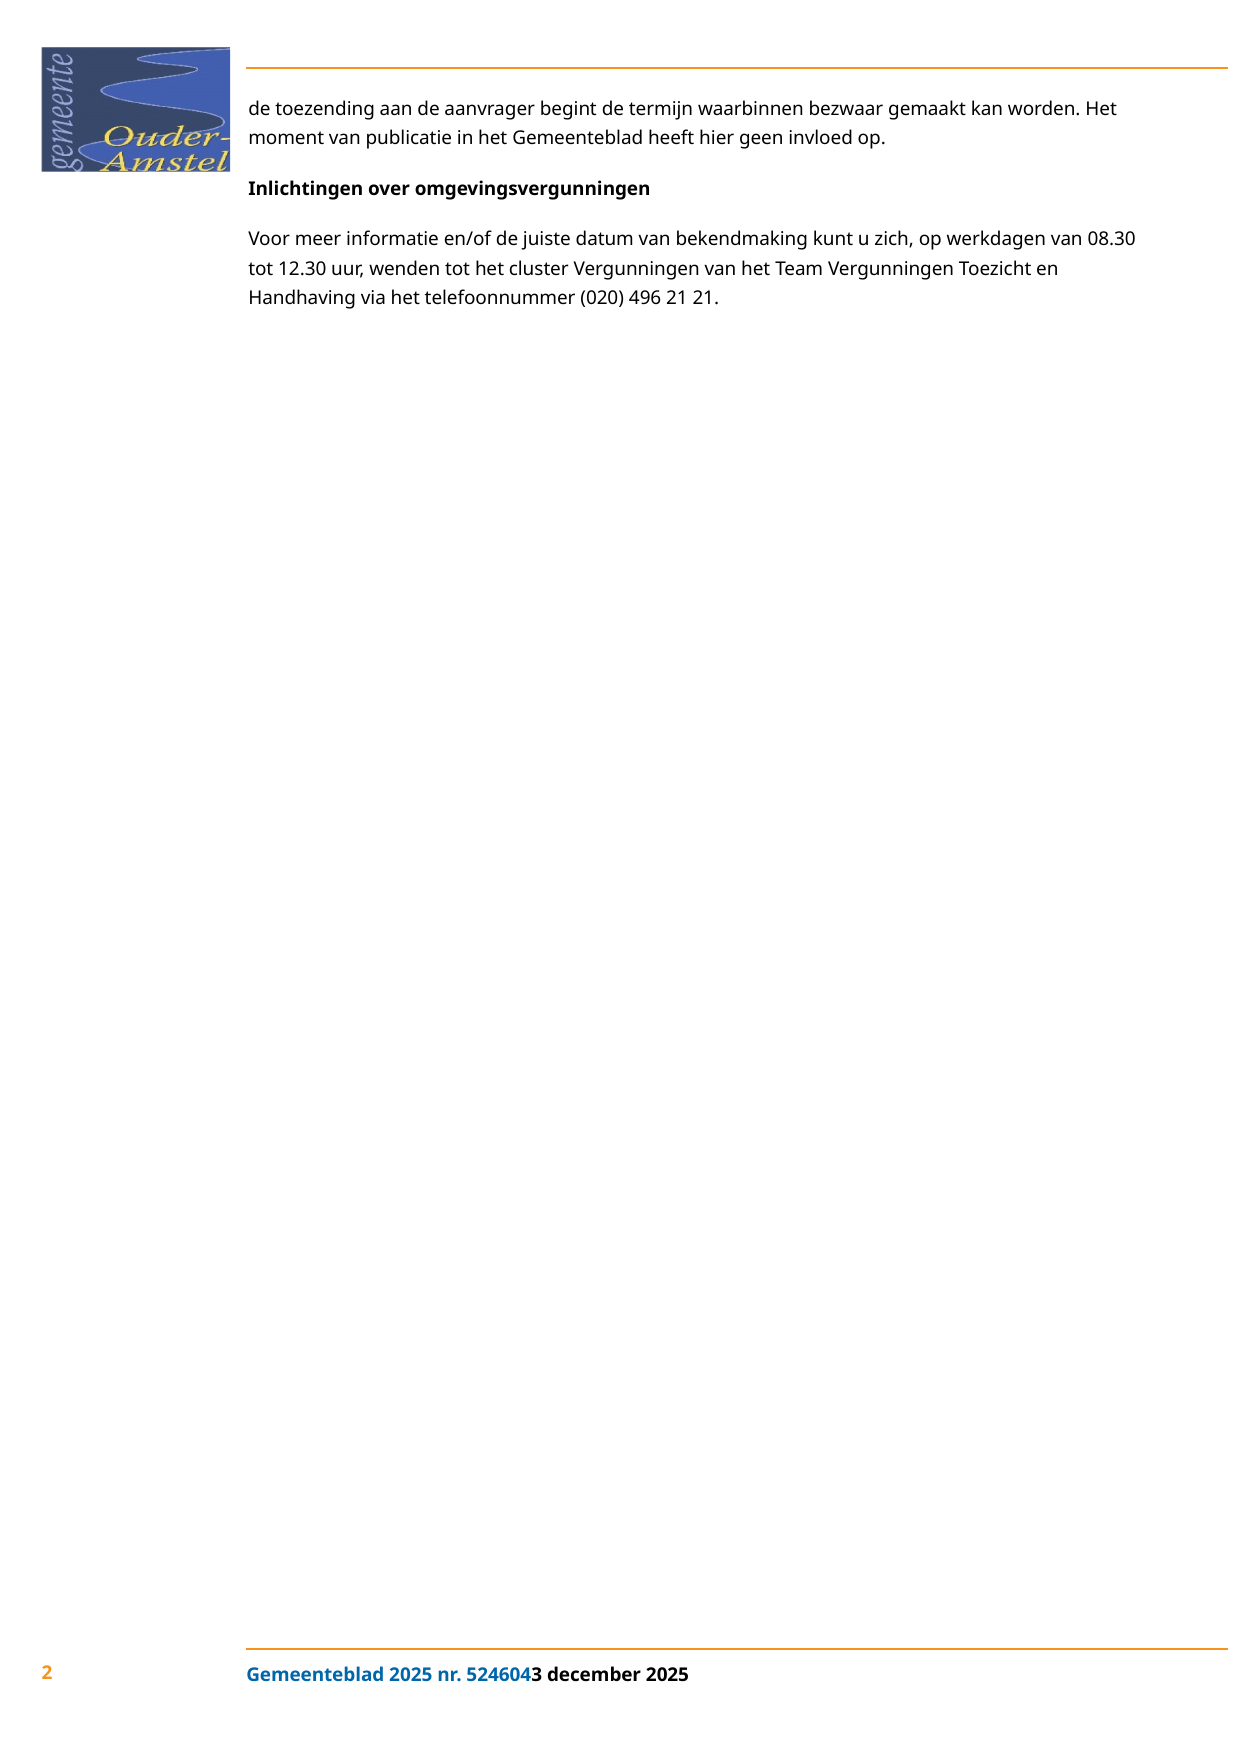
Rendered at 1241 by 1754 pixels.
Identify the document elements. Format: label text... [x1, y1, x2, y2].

text Voor meer informatie en/of de juiste datum van bekendmaking kunt u zich, op werkdagen van 08.30 tot 12.30 uur, wenden tot het cluster Vergunningen van het Team Vergunningen Toezicht en Handhaving via het telefoonnummer (020) 496 21 21. [248, 225, 1152, 310]
text Inlichtingen over omgevingsvergunningen [248, 175, 1152, 201]
picture [41, 47, 231, 172]
text de toezending aan de aanvrager begint de termijn waarbinnen bezwaar gemaakt kan worden. Het moment van publicatie in het Gemeenteblad heeft hier geen invloed op. [248, 95, 1152, 150]
